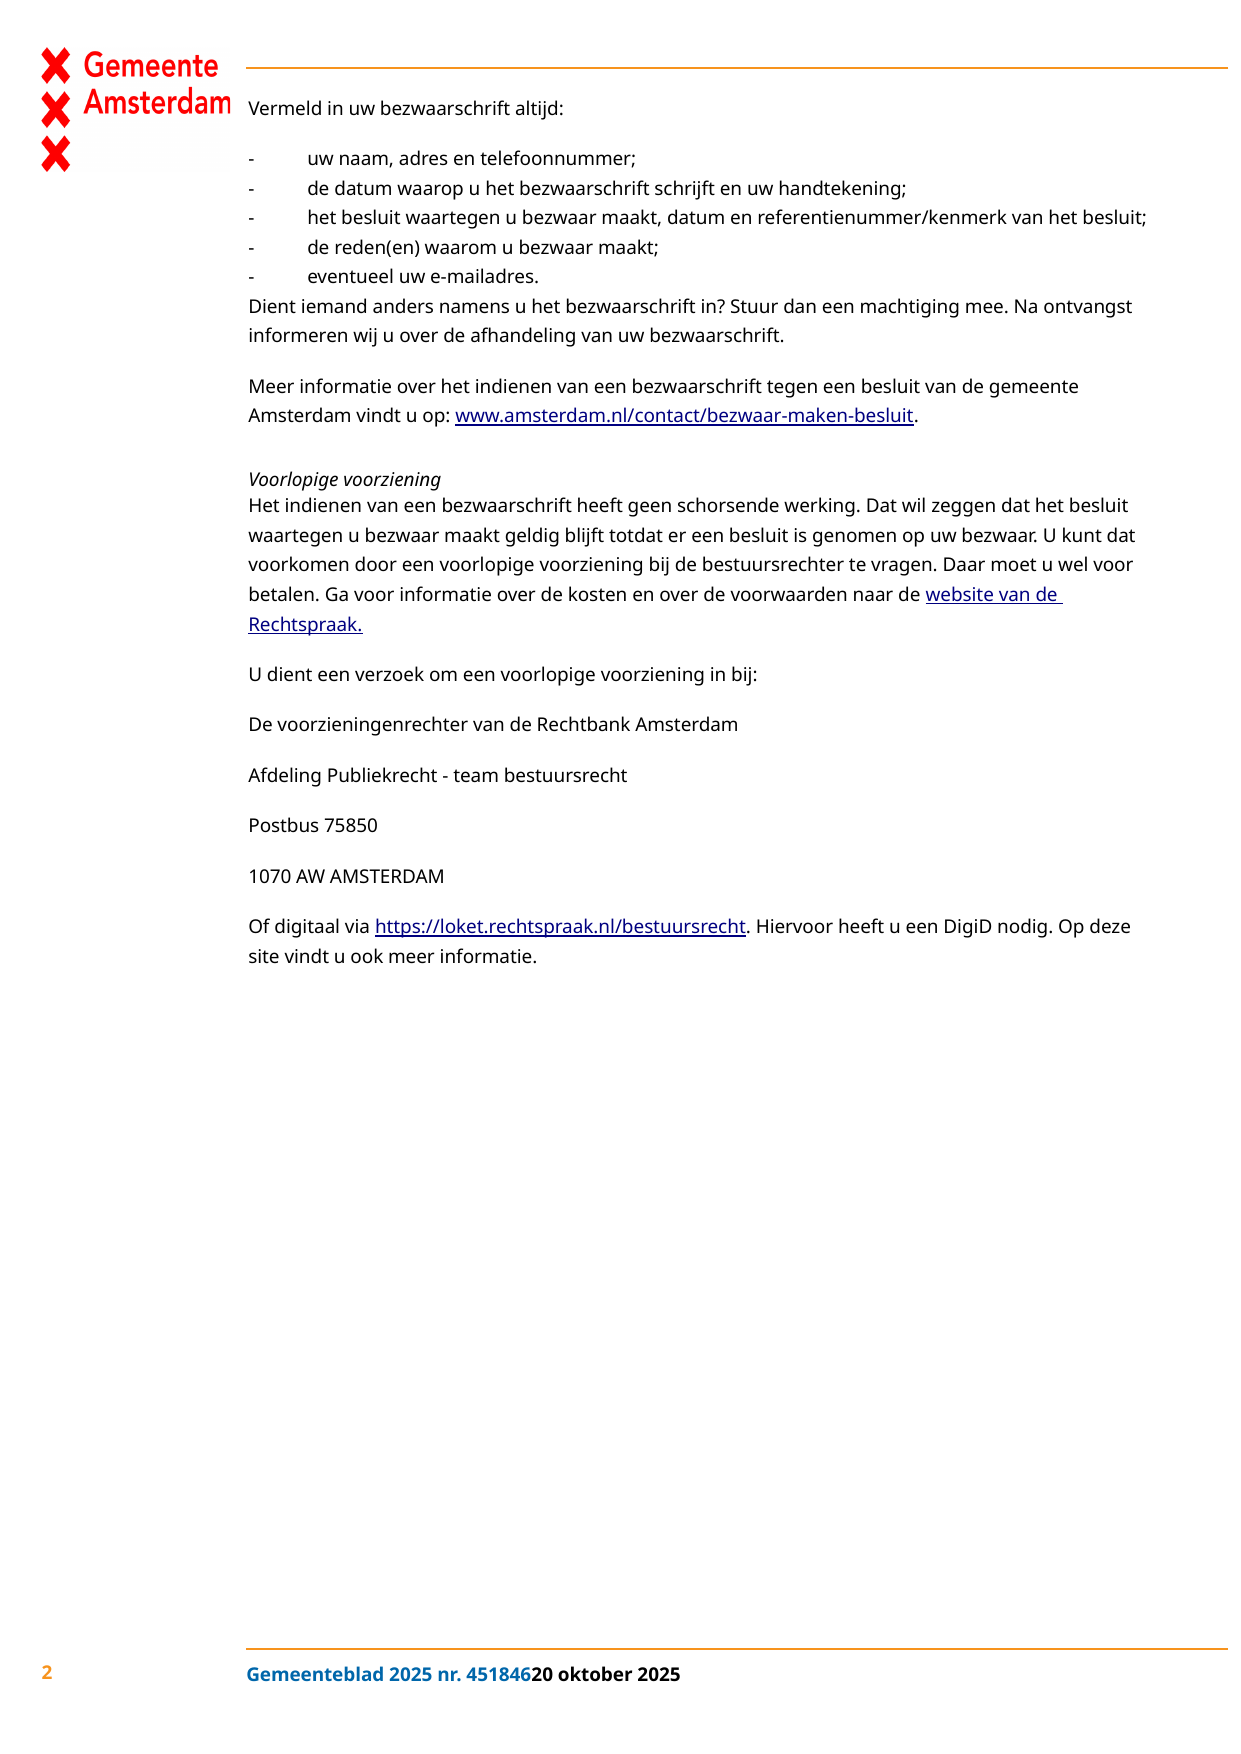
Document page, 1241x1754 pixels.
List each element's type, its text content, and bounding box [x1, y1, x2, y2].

list de reden(en) waarom u bezwaar maakt; [248, 234, 1152, 260]
text Postbus 75850 [248, 812, 1152, 838]
list de datum waarop u het bezwaarschrift schrijft en uw handtekening; [248, 175, 1152, 201]
list het besluit waartegen u bezwaar maakt, datum en referentienummer/kenmerk van het besluit; [248, 204, 1152, 230]
list eventueel uw e-mailadres. [248, 263, 1152, 289]
text Of digitaal via https://loket.rechtspraak.nl/bestuursrecht. Hiervoor heeft u een DigiD nodig. Op deze site vindt u ook meer informatie. [248, 913, 1152, 968]
text De voorzieningenrechter van de Rechtbank Amsterdam [248, 712, 1152, 737]
text Meer informatie over het indienen van een bezwaarschrift tegen een besluit van de gemeente Amsterdam vindt u op: www.amsterdam.nl/contact/bezwaar-maken-besluit. [248, 373, 1152, 428]
text Voorlopige voorziening [248, 467, 1152, 492]
text 1070 AW AMSTERDAM [248, 863, 1152, 888]
text Het indienen van een bezwaarschrift heeft geen schorsende werking. Dat wil zeggen dat het besluit waartegen u bezwaar maakt geldig blijft totdat er een besluit is genomen op uw bezwaar. U kunt dat voorkomen door een voorlopige voorziening bij de bestuursrechter te vragen. Daar moet u wel voor betalen. Ga voor informatie over de kosten en over de voorwaarden naar de website van de Rechtspraak. [248, 492, 1152, 636]
text Dient iemand anders namens u het bezwaarschrift in? Stuur dan een machtiging mee. Na ontvangst informeren wij u over de afhandeling van uw bezwaarschrift. [248, 293, 1152, 348]
text U dient een verzoek om een voorlopige voorziening in bij: [248, 661, 1152, 687]
text Vermeld in uw bezwaarschrift altijd: [248, 95, 1152, 121]
list uw naam, adres en telefoonnummer; [248, 145, 1152, 171]
text Afdeling Publiekrecht - team bestuursrecht [248, 762, 1152, 788]
picture [41, 47, 231, 172]
